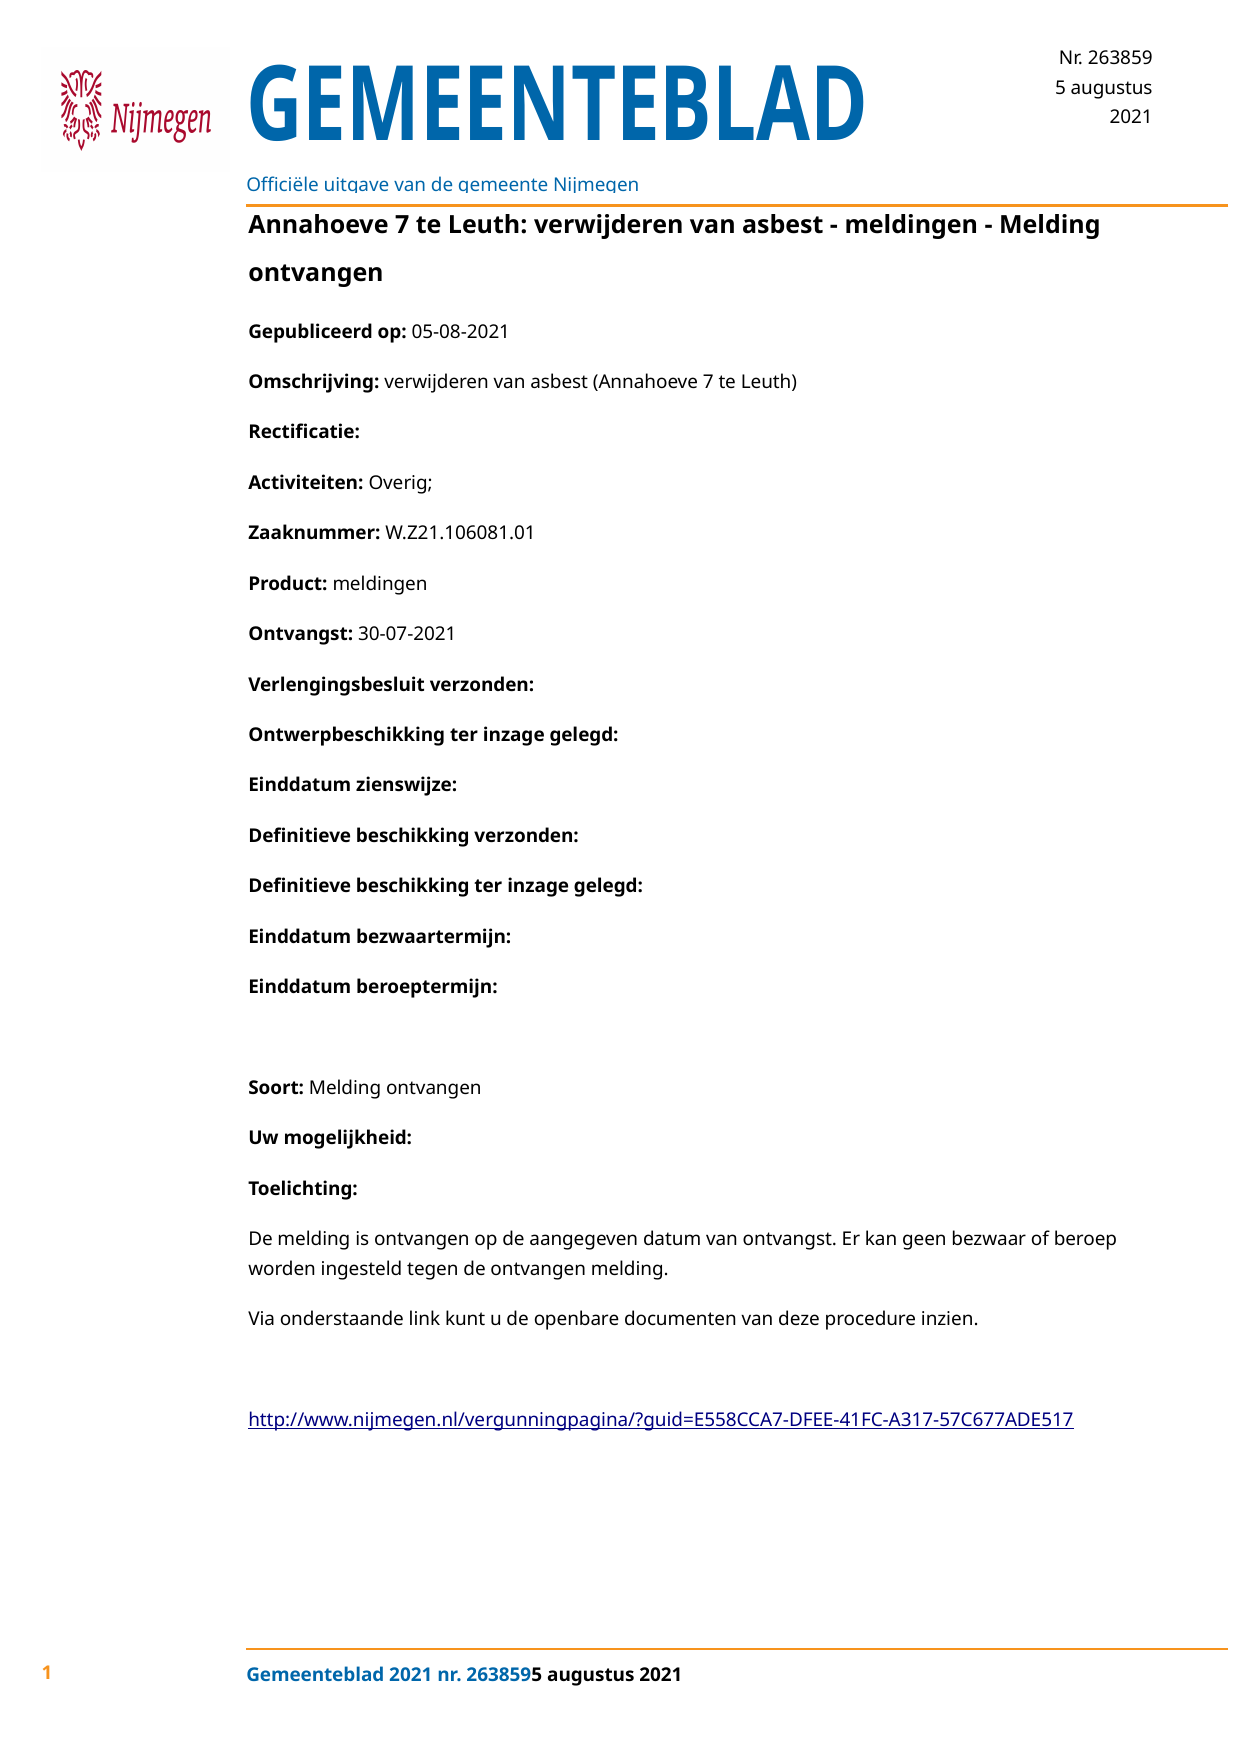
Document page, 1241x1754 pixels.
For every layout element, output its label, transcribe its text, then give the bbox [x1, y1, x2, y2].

text Definitieve beschikking verzonden: [248, 822, 1152, 848]
text Zaaknummer: W.Z21.106081.01 [248, 519, 1152, 545]
text Product: meldingen [248, 570, 1152, 596]
text Verlengingsbesluit verzonden: [248, 671, 1152, 697]
text Toelichting: [248, 1175, 1152, 1201]
text Uw mogelijkheid: [248, 1124, 1152, 1150]
text Rectificatie: [248, 419, 1152, 444]
text Activiteiten: Overig; [248, 469, 1152, 495]
text Einddatum bezwaartermijn: [248, 923, 1152, 949]
text Einddatum zienswijze: [248, 772, 1152, 797]
text Ontwerpbeschikking ter inzage gelegd: [248, 721, 1152, 747]
text Soort: Melding ontvangen [248, 1074, 1152, 1100]
text Omschrijving: verwijderen van asbest (Annahoeve 7 te Leuth) [248, 368, 1152, 394]
text Gepubliceerd op: 05-08-2021 [248, 318, 1152, 344]
text Einddatum beroeptermijn: [248, 973, 1152, 999]
text http://www.nijmegen.nl/vergunningpagina/?guid=E558CCA7-DFEE-41FC-A317-57C677ADE517 [248, 1406, 1152, 1432]
picture [41, 47, 231, 172]
text Annahoeve 7 te Leuth: verwijderen van asbest - meldingen - Melding ontvangen [248, 207, 1152, 288]
text De melding is ontvangen op de aangegeven datum van ontvangst. Er kan geen bezwaar of beroep worden ingesteld tegen de ontvangen melding. [248, 1225, 1152, 1281]
text Ontvangst: 30-07-2021 [248, 620, 1152, 646]
text Via onderstaande link kunt u de openbare documenten van deze procedure inzien. [248, 1305, 1152, 1331]
text Definitieve beschikking ter inzage gelegd: [248, 872, 1152, 898]
